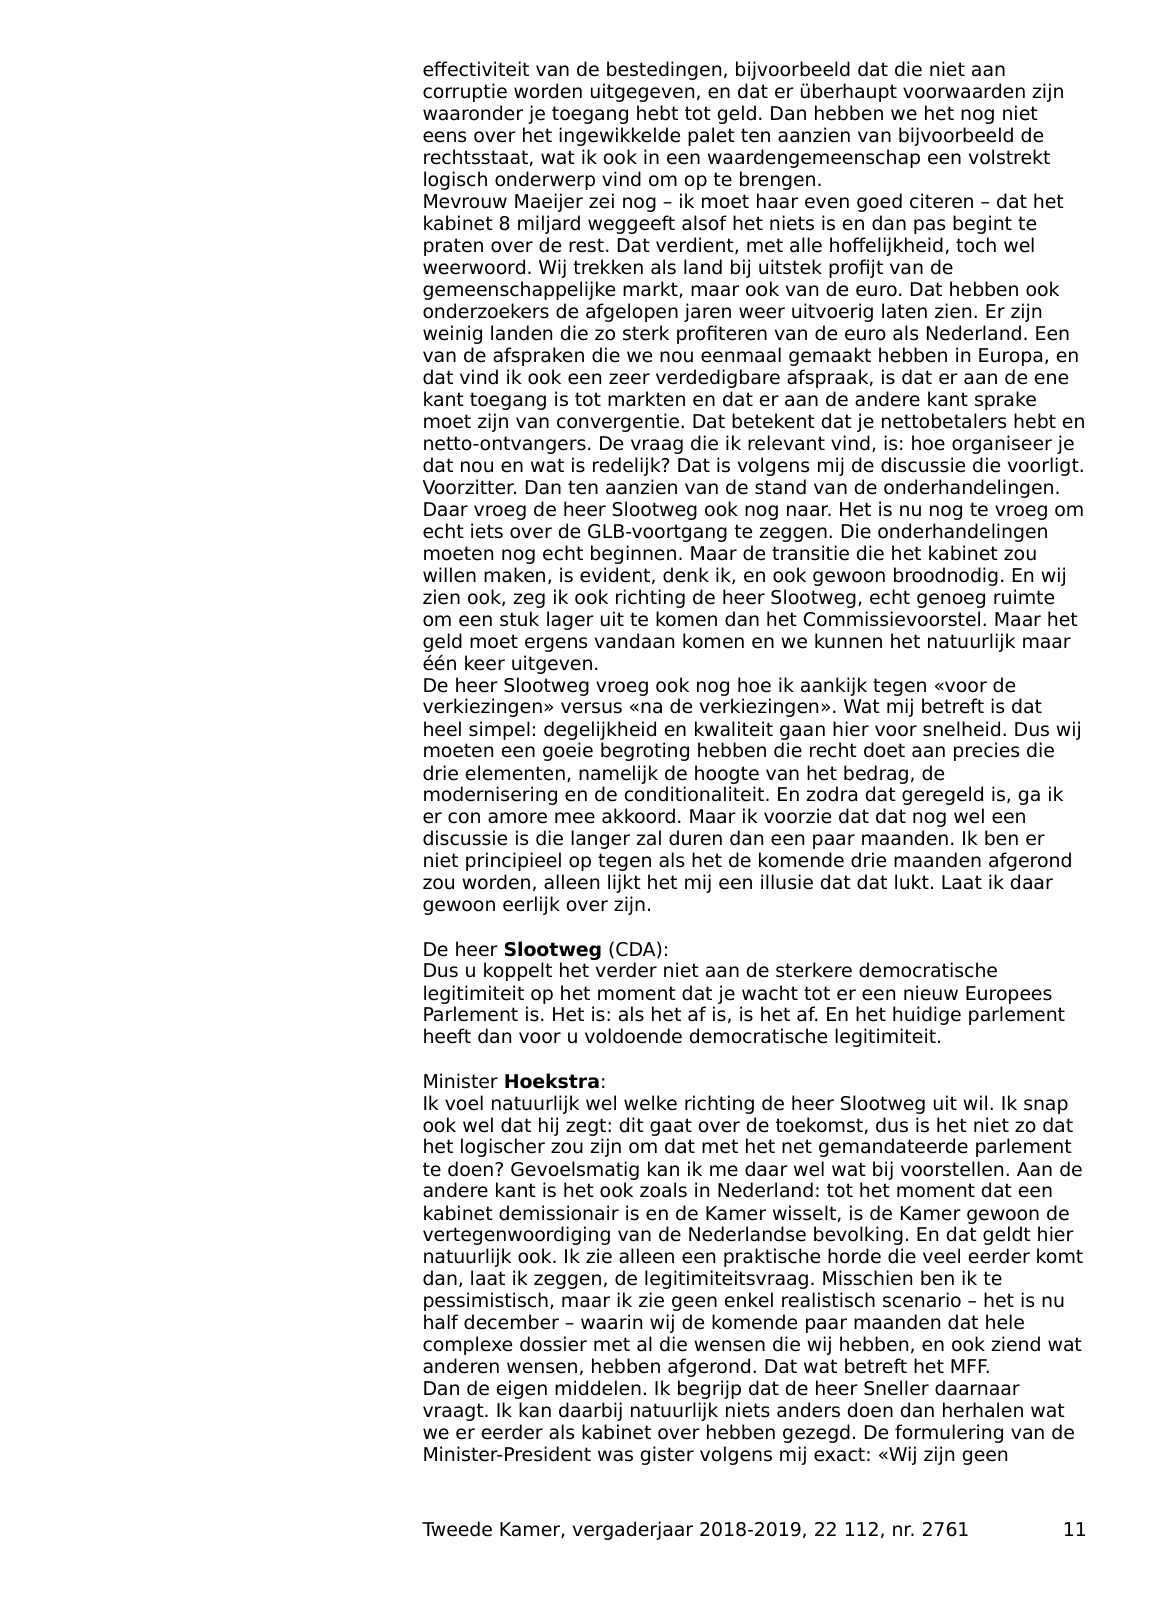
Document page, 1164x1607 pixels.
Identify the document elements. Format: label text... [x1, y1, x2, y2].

text Voorzitter. Dan ten aanzien van de stand van de onderhandelingen. Daar vroeg de heer Slootweg ook nog naar. Het is nu nog te vroeg om echt iets over de GLB-voortgang te zeggen. Die onderhandelingen moeten nog echt beginnen. Maar de transitie die het kabinet zou willen maken, is evident, denk ik, en ook gewoon broodnodig. En wij zien ook, zeg ik ook richting de heer Slootweg, echt genoeg ruimte om een stuk lager uit te komen dan het Commissievoorstel. Maar het geld moet ergens vandaan komen en we kunnen het natuurlijk maar één keer uitgeven. [422, 477, 1087, 674]
text effectiviteit van de bestedingen, bijvoorbeeld dat die niet aan corruptie worden uitgegeven, en dat er überhaupt voorwaarden zijn waaronder je toegang hebt tot geld. Dan hebben we het nog niet eens over het ingewikkelde palet ten aanzien van bijvoorbeeld de rechtsstaat, wat ik ook in een waardengemeenschap een volstrekt logisch onderwerp vind om op te brengen. [422, 59, 1087, 191]
text Dus u koppelt het verder niet aan de sterkere democratische legitimiteit op het moment dat je wacht tot er een nieuw Europees Parlement is. Het is: als het af is, is het af. En het huidige parlement heeft dan voor u voldoende democratische legitimiteit. [422, 960, 1087, 1048]
text Minister Hoekstra: [422, 1071, 1087, 1092]
text De heer Slootweg vroeg ook nog hoe ik aankijk tegen «voor de verkiezingen» versus «na de verkiezingen». Wat mij betreft is dat heel simpel: degelijkheid en kwaliteit gaan hier voor snelheid. Dus wij moeten een goeie begroting hebben die recht doet aan precies die drie elementen, namelijk de hoogte van het bedrag, de modernisering en de conditionaliteit. En zodra dat geregeld is, ga ik er con amore mee akkoord. Maar ik voorzie dat dat nog wel een discussie is die langer zal duren dan een paar maanden. Ik ben er niet principieel op tegen als het de komende drie maanden afgerond zou worden, alleen lijkt het mij een illusie dat dat lukt. Laat ik daar gewoon eerlijk over zijn. [422, 674, 1087, 916]
text De heer Slootweg (CDA): [422, 938, 1087, 960]
text Mevrouw Maeijer zei nog – ik moet haar even goed citeren – dat het kabinet 8 miljard weggeeft alsof het niets is en dan pas begint te praten over de rest. Dat verdient, met alle hoffelijkheid, toch wel weerwoord. Wij trekken als land bij uitstek profijt van de gemeenschappelijke markt, maar ook van de euro. Dat hebben ook onderzoekers de afgelopen jaren weer uitvoerig laten zien. Er zijn weinig landen die zo sterk profiteren van de euro als Nederland. Een van de afspraken die we nou eenmaal gemaakt hebben in Europa, en dat vind ik ook een zeer verdedigbare afspraak, is dat er aan de ene kant toegang is tot markten en dat er aan de andere kant sprake moet zijn van convergentie. Dat betekent dat je nettobetalers hebt en netto-ontvangers. De vraag die ik relevant vind, is: hoe organiseer je dat nou en wat is redelijk? Dat is volgens mij de discussie die voorligt. [422, 191, 1087, 477]
text Ik voel natuurlijk wel welke richting de heer Slootweg uit wil. Ik snap ook wel dat hij zegt: dit gaat over de toekomst, dus is het niet zo dat het logischer zou zijn om dat met het net gemandateerde parlement te doen? Gevoelsmatig kan ik me daar wel wat bij voorstellen. Aan de andere kant is het ook zoals in Nederland: tot het moment dat een kabinet demissionair is en de Kamer wisselt, is de Kamer gewoon de vertegenwoordiging van de Nederlandse bevolking. En dat geldt hier natuurlijk ook. Ik zie alleen een praktische horde die veel eerder komt dan, laat ik zeggen, de legitimiteitsvraag. Misschien ben ik te pessimistisch, maar ik zie geen enkel realistisch scenario – het is nu half december – waarin wij de komende paar maanden dat hele complexe dossier met al die wensen die wij hebben, en ook ziend wat anderen wensen, hebben afgerond. Dat wat betreft het MFF. [422, 1092, 1087, 1378]
text Dan de eigen middelen. Ik begrijp dat de heer Sneller daarnaar vraagt. Ik kan daarbij natuurlijk niets anders doen dan herhalen wat we er eerder als kabinet over hebben gezegd. De formulering van de Minister-President was gister volgens mij exact: «Wij zijn geen [422, 1378, 1087, 1466]
